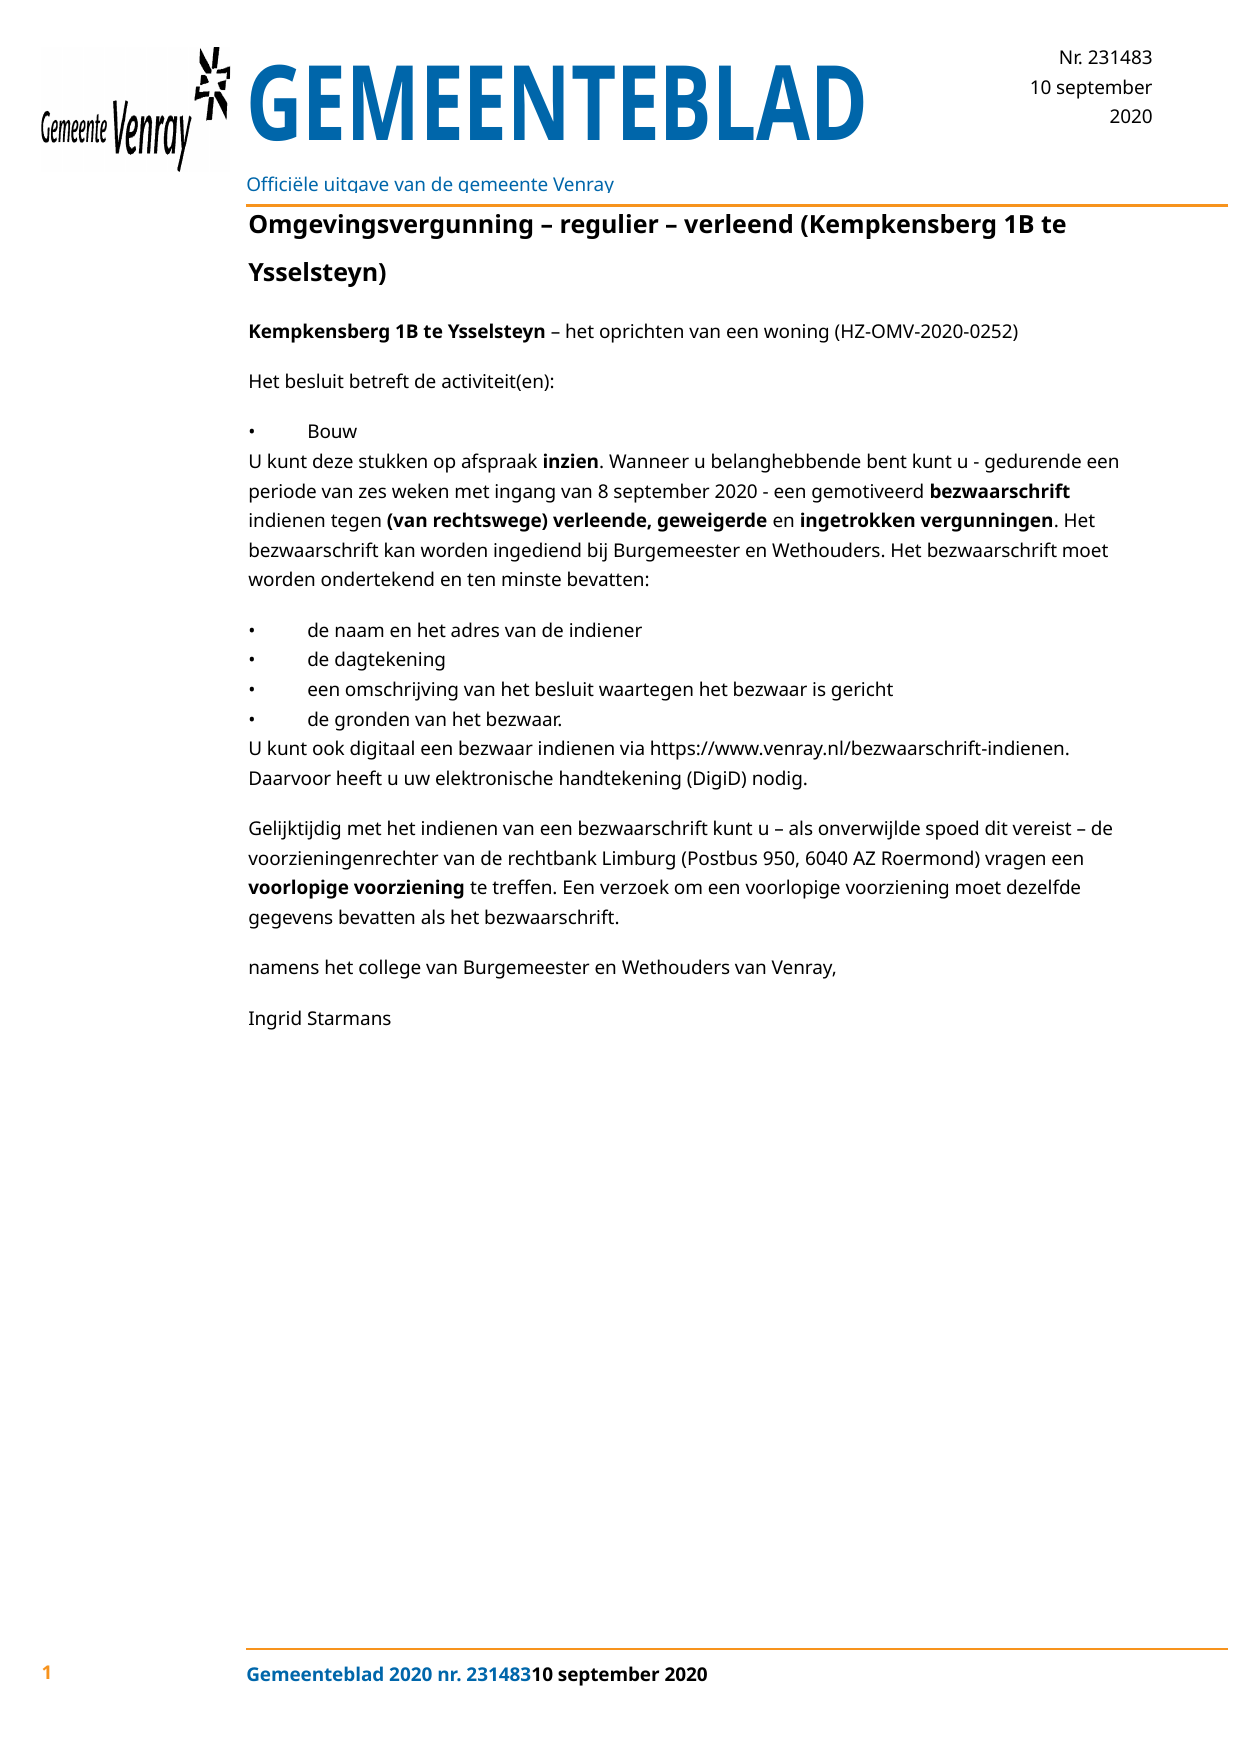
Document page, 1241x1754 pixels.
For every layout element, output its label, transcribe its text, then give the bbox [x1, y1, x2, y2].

text U kunt ook digitaal een bezwaar indienen via https://www.venray.nl/bezwaarschrift-indienen. Daarvoor heeft u uw elektronische handtekening (DigiD) nodig. [248, 735, 1152, 791]
list de naam en het adres van de indiener [248, 617, 1152, 643]
text Kempkensberg 1B te Ysselsteyn – het oprichten van een woning (HZ-OMV-2020-0252) [248, 318, 1152, 344]
list de gronden van het bezwaar. [248, 706, 1152, 732]
picture [41, 47, 231, 172]
list Bouw [248, 419, 1152, 444]
text U kunt deze stukken op afspraak inzien. Wanneer u belanghebbende bent kunt u - gedurende een periode van zes weken met ingang van 8 september 2020 - een gemotiveerd bezwaarschrift indienen tegen (van rechtswege) verleende, geweigerde en ingetrokken vergunningen. Het bezwaarschrift kan worden ingediend bij Burgemeester en Wethouders. Het bezwaarschrift moet worden ondertekend en ten minste bevatten: [248, 448, 1152, 592]
text Omgevingsvergunning – regulier – verleend (Kempkensberg 1B te Ysselsteyn) [248, 207, 1152, 288]
text namens het college van Burgemeester en Wethouders van Venray, [248, 954, 1152, 980]
text Gelijktijdig met het indienen van een bezwaarschrift kunt u – als onverwijlde spoed dit vereist – de voorzieningenrechter van de rechtbank Limburg (Postbus 950, 6040 AZ Roermond) vragen een voorlopige voorziening te treffen. Een verzoek om een voorlopige voorziening moet dezelfde gegevens bevatten als het bezwaarschrift. [248, 815, 1152, 930]
list een omschrijving van het besluit waartegen het bezwaar is gericht [248, 676, 1152, 702]
text Ingrid Starmans [248, 1005, 1152, 1031]
list de dagtekening [248, 647, 1152, 672]
text Het besluit betreft de activiteit(en): [248, 368, 1152, 394]
